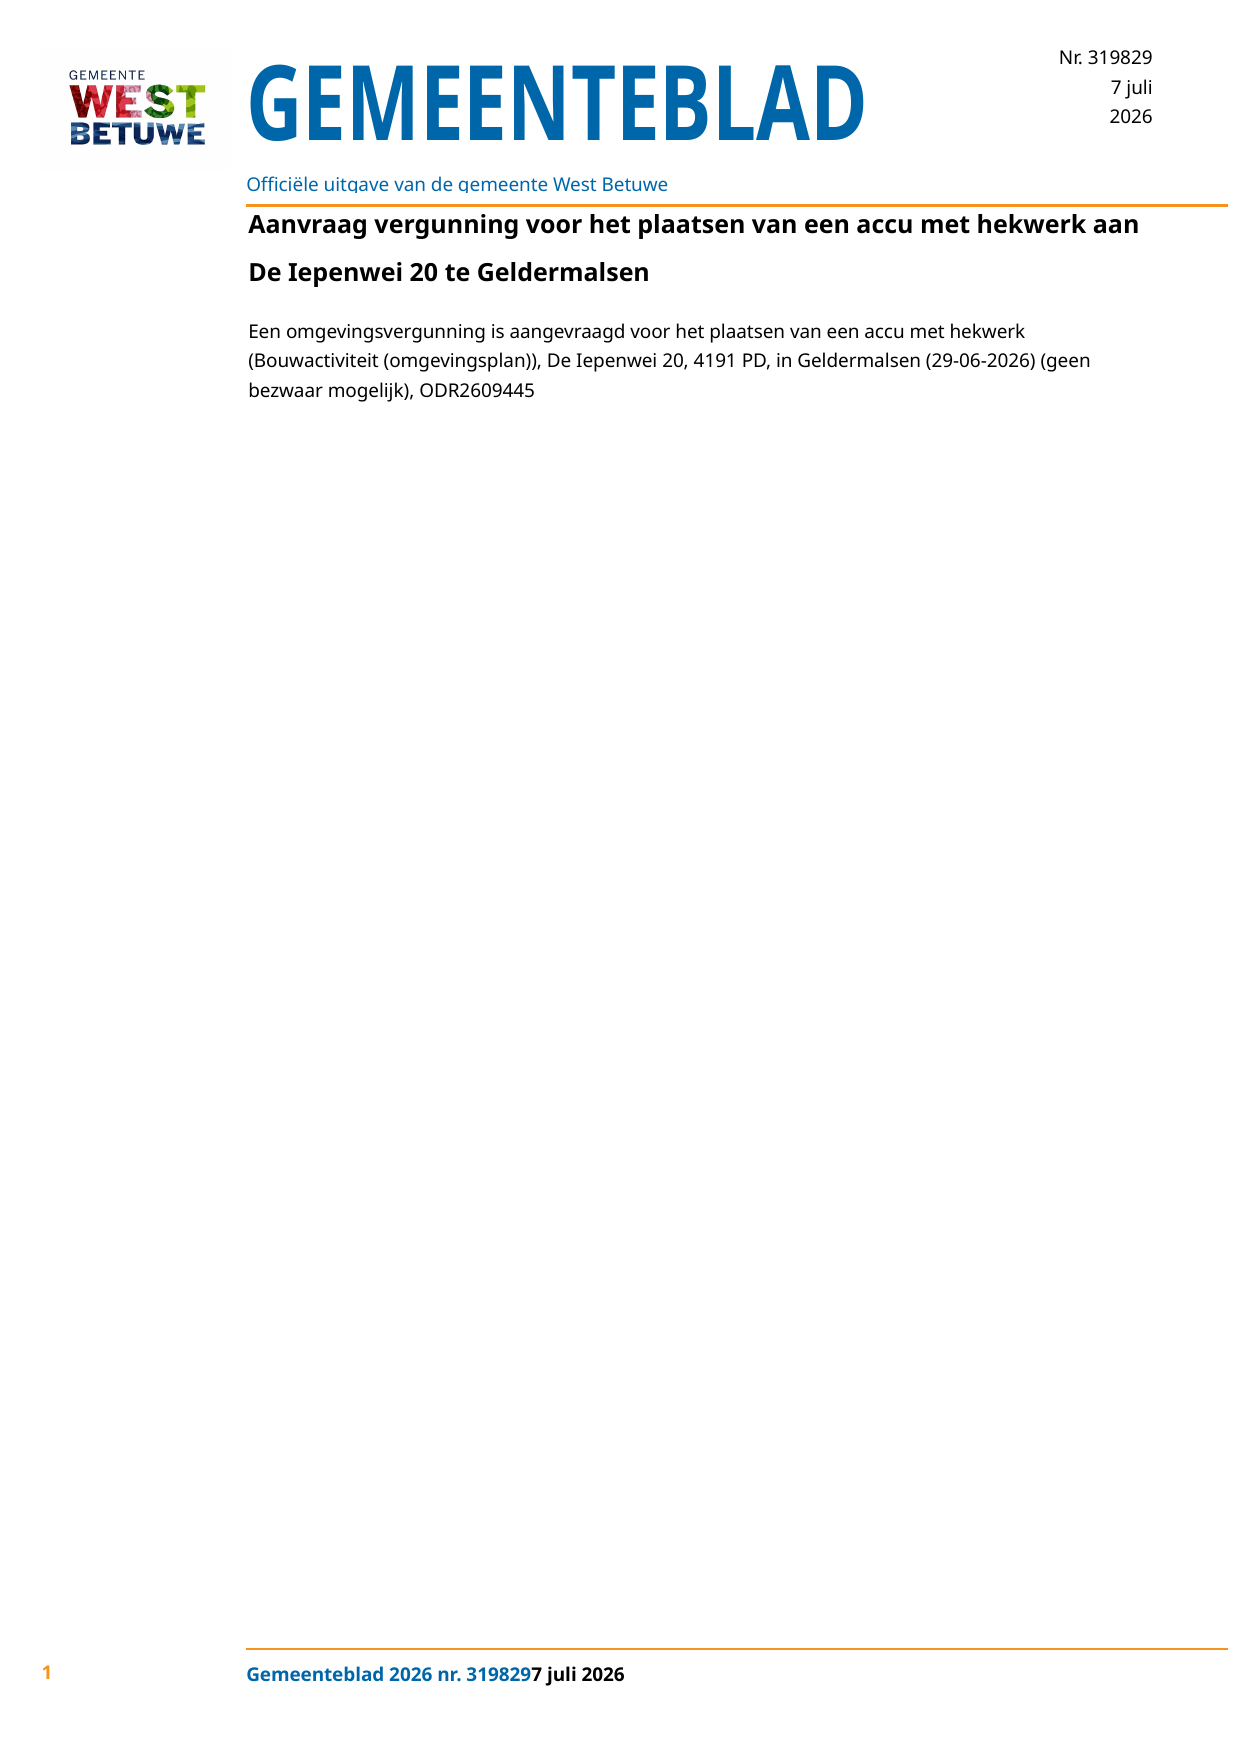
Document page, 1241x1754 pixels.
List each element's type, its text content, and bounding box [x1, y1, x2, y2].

picture [41, 47, 231, 172]
text Een omgevingsvergunning is aangevraagd voor het plaatsen van een accu met hekwerk (Bouwactiviteit (omgevingsplan)), De Iepenwei 20, 4191 PD, in Geldermalsen (29-06-2026) (geen bezwaar mogelijk), ODR2609445 [248, 318, 1152, 403]
text Aanvraag vergunning voor het plaatsen van een accu met hekwerk aan De Iepenwei 20 te Geldermalsen [248, 207, 1152, 288]
